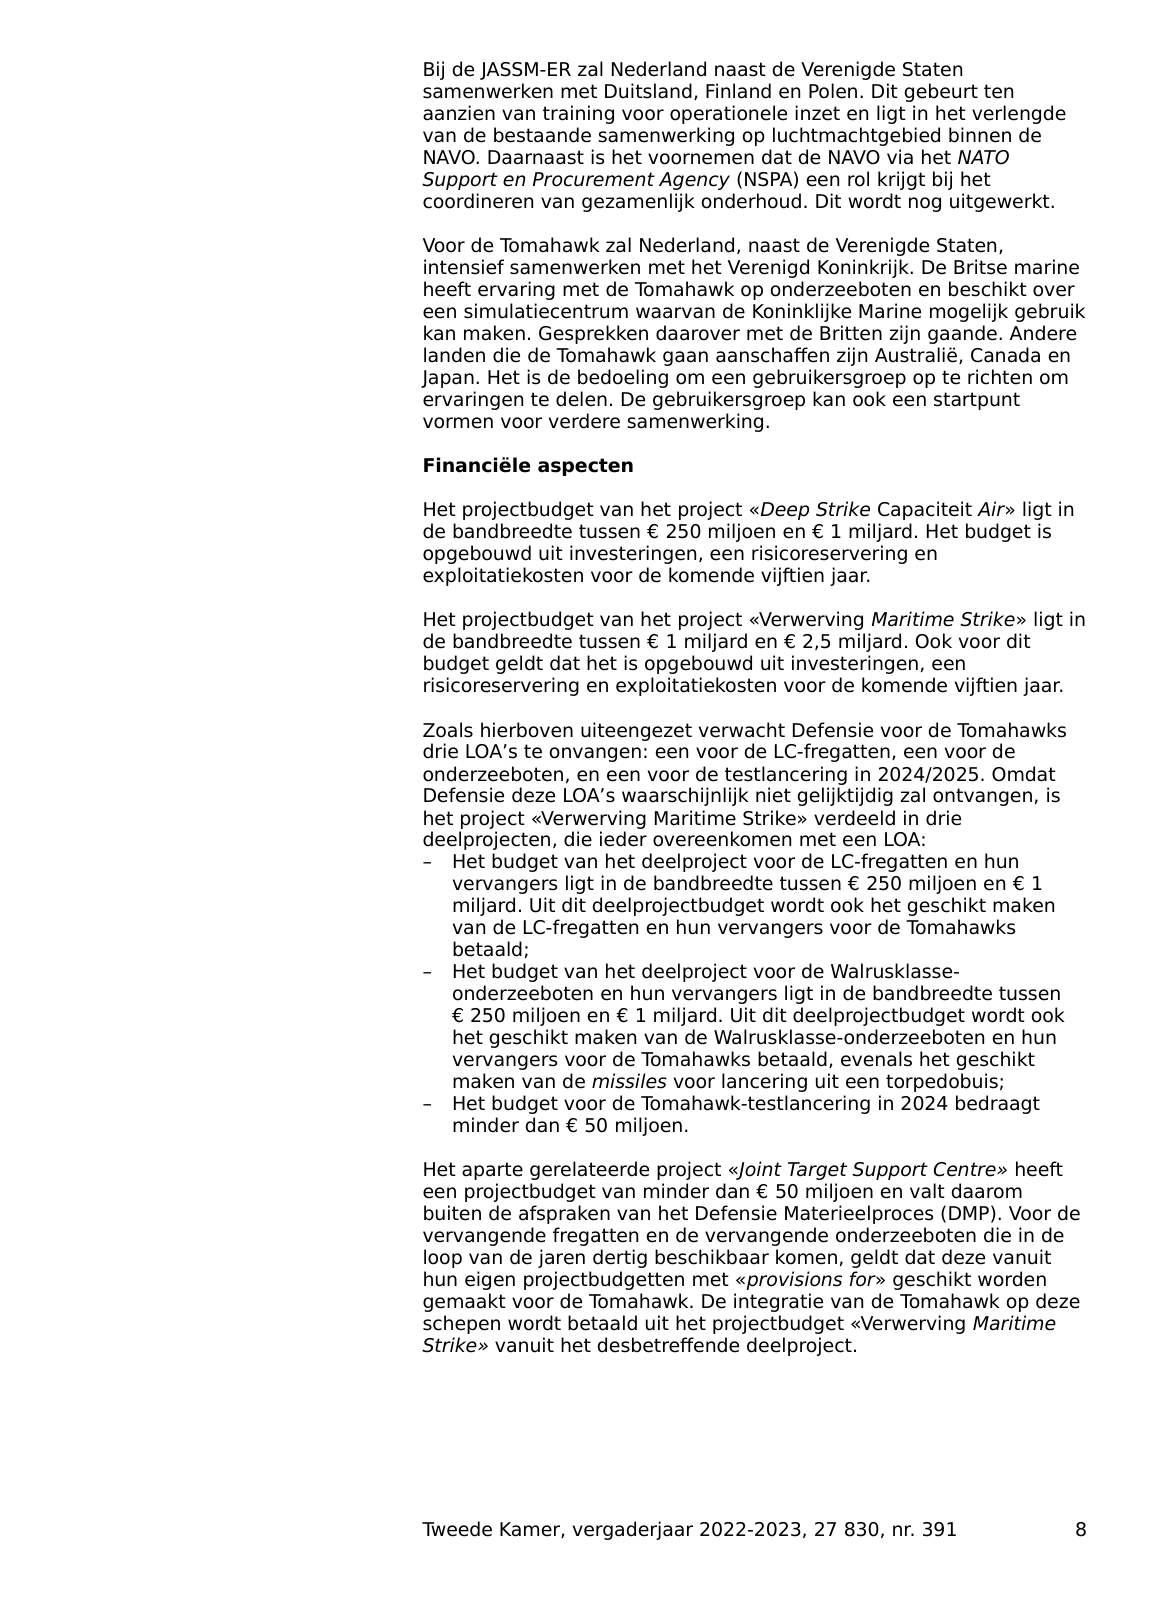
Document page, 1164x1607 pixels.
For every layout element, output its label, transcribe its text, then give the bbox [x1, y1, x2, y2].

text Het projectbudget van het project «Verwerving Maritime Strike» ligt in de bandbreedte tussen € 1 miljard en € 2,5 miljard. Ook voor dit budget geldt dat het is opgebouwd uit investeringen, een risicoreservering en exploitatiekosten voor de komende vijftien jaar. [422, 609, 1087, 697]
text Het projectbudget van het project «Deep Strike Capaciteit Air» ligt in de bandbreedte tussen € 250 miljoen en € 1 miljard. Het budget is opgebouwd uit investeringen, een risicoreservering en exploitatiekosten voor de komende vijftien jaar. [422, 499, 1087, 587]
text – Het budget van het deelproject voor de LC-fregatten en hun vervangers ligt in de bandbreedte tussen € 250 miljoen en € 1 miljard. Uit dit deelprojectbudget wordt ook het geschikt maken van de LC-fregatten en hun vervangers voor de Tomahawks betaald; [422, 851, 1087, 961]
text Voor de Tomahawk zal Nederland, naast de Verenigde Staten, intensief samenwerken met het Verenigd Koninkrijk. De Britse marine heeft ervaring met de Tomahawk op onderzeeboten en beschikt over een simulatiecentrum waarvan de Koninklijke Marine mogelijk gebruik kan maken. Gesprekken daarover met de Britten zijn gaande. Andere landen die de Tomahawk gaan aanschaffen zijn Australië, Canada en Japan. Het is de bedoeling om een gebruikersgroep op te richten om ervaringen te delen. De gebruikersgroep kan ook een startpunt vormen voor verdere samenwerking. [422, 235, 1087, 433]
text Zoals hierboven uiteengezet verwacht Defensie voor de Tomahawks drie LOA’s te onvangen: een voor de LC-fregatten, een voor de onderzeeboten, en een voor de testlancering in 2024/2025. Omdat Defensie deze LOA’s waarschijnlijk niet gelijktijdig zal ontvangen, is het project «Verwerving Maritime Strike» verdeeld in drie deelprojecten, die ieder overeenkomen met een LOA: [422, 719, 1087, 851]
text Bij de JASSM-ER zal Nederland naast de Verenigde Staten samenwerken met Duitsland, Finland en Polen. Dit gebeurt ten aanzien van training voor operationele inzet en ligt in het verlengde van de bestaande samenwerking op luchtmachtgebied binnen de NAVO. Daarnaast is het voornemen dat de NAVO via het NATO Support en Procurement Agency (NSPA) een rol krijgt bij het coordineren van gezamenlijk onderhoud. Dit wordt nog uitgewerkt. [422, 59, 1087, 213]
subtitle Financiële aspecten [422, 455, 1087, 477]
text Het aparte gerelateerde project «Joint Target Support Centre» heeft een projectbudget van minder dan € 50 miljoen en valt daarom buiten de afspraken van het Defensie Materieelproces (DMP). Voor de vervangende fregatten en de vervangende onderzeeboten die in de loop van de jaren dertig beschikbaar komen, geldt dat deze vanuit hun eigen projectbudgetten met «provisions for» geschikt worden gemaakt voor de Tomahawk. De integratie van de Tomahawk op deze schepen wordt betaald uit het projectbudget «Verwerving Maritime Strike» vanuit het desbetreffende deelproject. [422, 1159, 1087, 1357]
text – Het budget van het deelproject voor de Walrusklasse-onderzeeboten en hun vervangers ligt in de bandbreedte tussen € 250 miljoen en € 1 miljard. Uit dit deelprojectbudget wordt ook het geschikt maken van de Walrusklasse-onderzeeboten en hun vervangers voor de Tomahawks betaald, evenals het geschikt maken van de missiles voor lancering uit een torpedobuis; [422, 961, 1087, 1093]
text – Het budget voor de Tomahawk-testlancering in 2024 bedraagt minder dan € 50 miljoen. [422, 1093, 1087, 1137]
